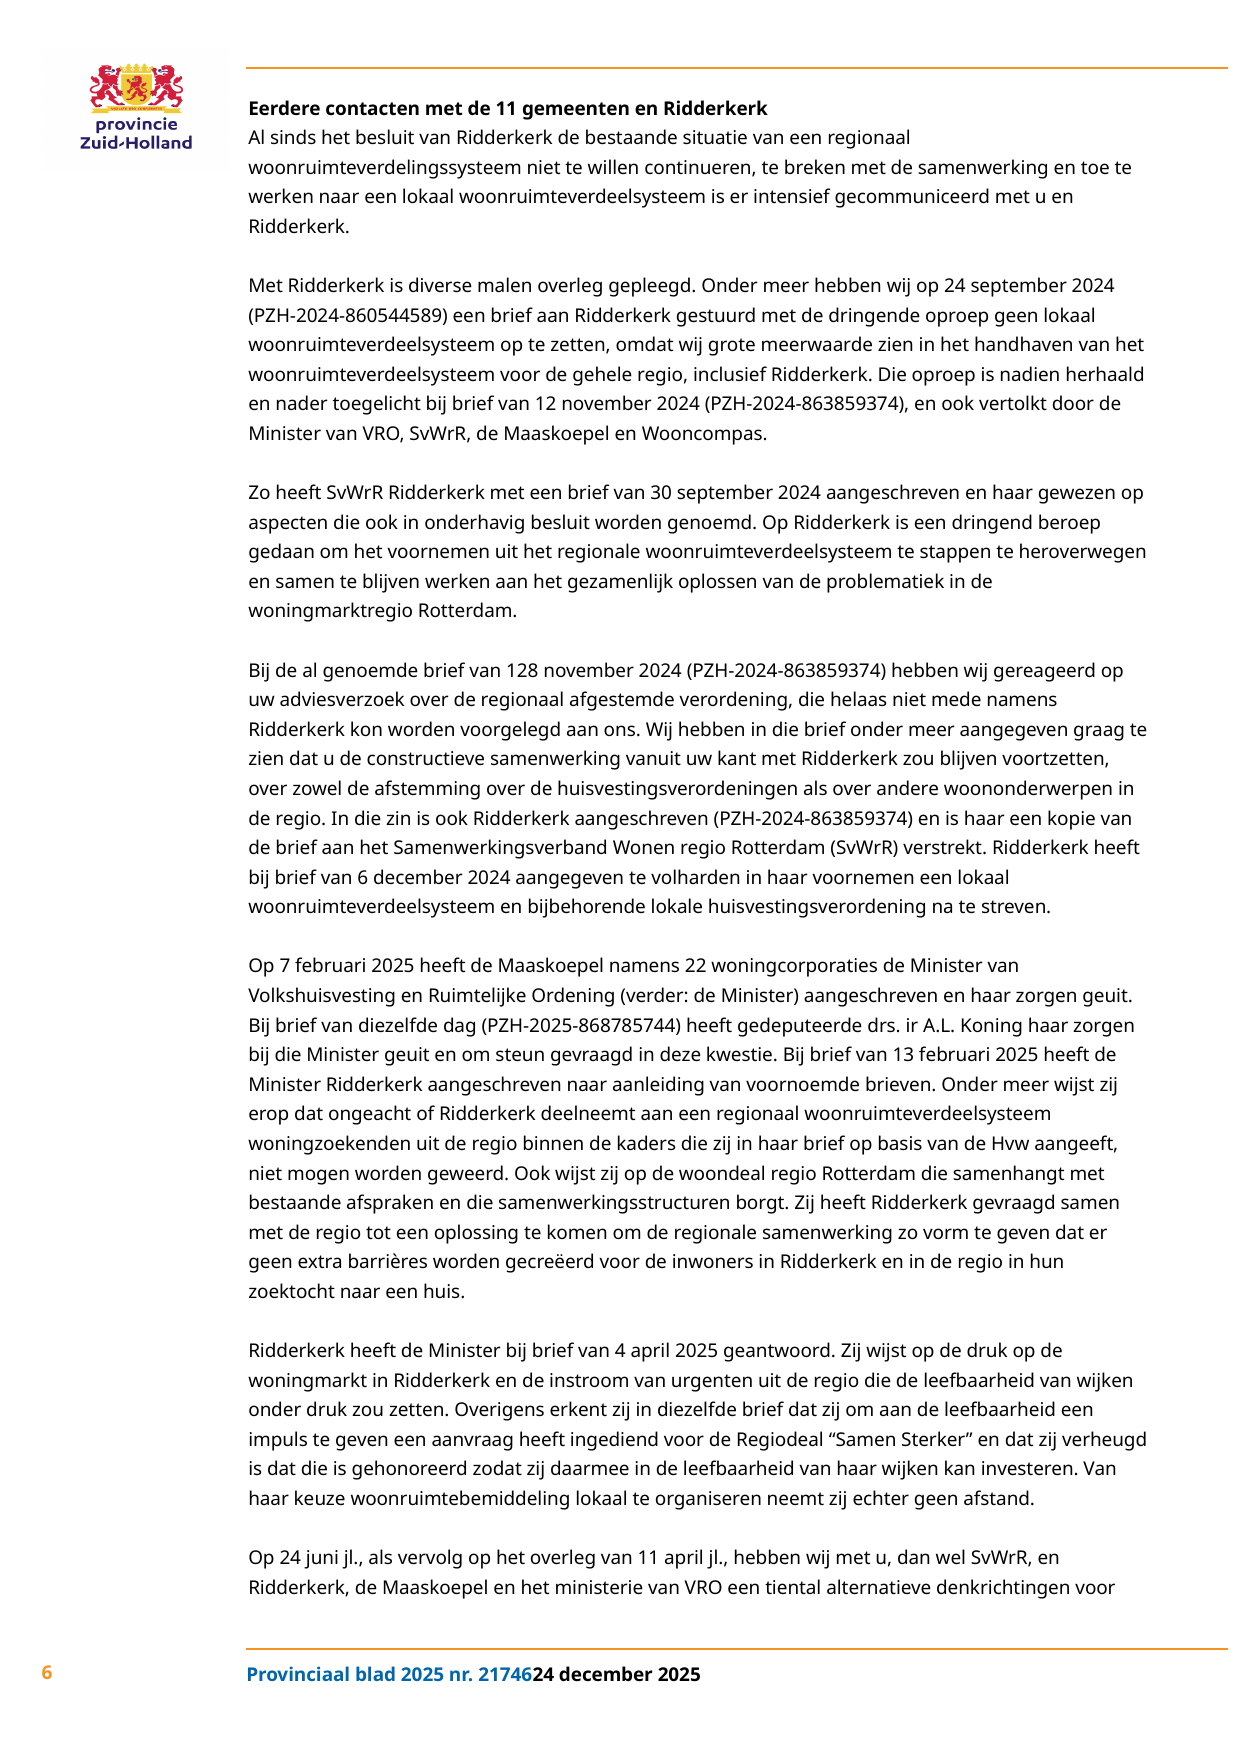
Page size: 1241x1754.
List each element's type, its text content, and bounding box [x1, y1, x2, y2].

text Op 24 juni jl., als vervolg op het overleg van 11 april jl., hebben wij met u, dan wel SvWrR, en Ridderkerk, de Maaskoepel en het ministerie van VRO een tiental alternatieve denkrichtingen voor [248, 1544, 1152, 1600]
text Ridderkerk heeft de Minister bij brief van 4 april 2025 geantwoord. Zij wijst op de druk op de woningmarkt in Ridderkerk en de instroom van urgenten uit de regio die de leefbaarheid van wijken onder druk zou zetten. Overigens erkent zij in diezelfde brief dat zij om aan de leefbaarheid een impuls te geven een aanvraag heeft ingediend voor de Regiodeal “Samen Sterker” en dat zij verheugd is dat die is gehonoreerd zodat zij daarmee in de leefbaarheid van haar wijken kan investeren. Van haar keuze woonruimtebemiddeling lokaal te organiseren neemt zij echter geen afstand. [248, 1337, 1152, 1511]
text Al sinds het besluit van Ridderkerk de bestaande situatie van een regionaal woonruimteverdelingssysteem niet te willen continueren, te breken met de samenwerking en toe te werken naar een lokaal woonruimteverdeelsysteem is er intensief gecommuniceerd met u en Ridderkerk. [248, 124, 1152, 239]
text Bij de al genoemde brief van 128 november 2024 (PZH-2024-863859374) hebben wij gereageerd op uw adviesverzoek over de regionaal afgestemde verordening, die helaas niet mede namens Ridderkerk kon worden voorgelegd aan ons. Wij hebben in die brief onder meer aangegeven graag te zien dat u de constructieve samenwerking vanuit uw kant met Ridderkerk zou blijven voortzetten, over zowel de afstemming over de huisvestingsverordeningen als over andere woononderwerpen in de regio. In die zin is ook Ridderkerk aangeschreven (PZH-2024-863859374) en is haar een kopie van de brief aan het Samenwerkingsverband Wonen regio Rotterdam (SvWrR) verstrekt. Ridderkerk heeft bij brief van 6 december 2024 aangegeven te volharden in haar voornemen een lokaal woonruimteverdeelsysteem en bijbehorende lokale huisvestingsverordening na te streven. [248, 657, 1152, 919]
text Eerdere contacten met de 11 gemeenten en Ridderkerk [248, 95, 1152, 121]
text Zo heeft SvWrR Ridderkerk met een brief van 30 september 2024 aangeschreven en haar gewezen op aspecten die ook in onderhavig besluit worden genoemd. Op Ridderkerk is een dringend beroep gedaan om het voornemen uit het regionale woonruimteverdeelsysteem te stappen te heroverwegen en samen te blijven werken aan het gezamenlijk oplossen van de problematiek in de woningmarktregio Rotterdam. [248, 479, 1152, 623]
text Met Ridderkerk is diverse malen overleg gepleegd. Onder meer hebben wij op 24 september 2024 (PZH-2024-860544589) een brief aan Ridderkerk gestuurd met de dringende oproep geen lokaal woonruimteverdeelsysteem op te zetten, omdat wij grote meerwaarde zien in het handhaven van het woonruimteverdeelsysteem voor de gehele regio, inclusief Ridderkerk. Die oproep is nadien herhaald en nader toegelicht bij brief van 12 november 2024 (PZH-2024-863859374), en ook vertolkt door de Minister van VRO, SvWrR, de Maaskoepel en Wooncompas. [248, 272, 1152, 446]
picture [41, 47, 231, 172]
text Op 7 februari 2025 heeft de Maaskoepel namens 22 woningcorporaties de Minister van Volkshuisvesting en Ruimtelijke Ordening (verder: de Minister) aangeschreven en haar zorgen geuit. Bij brief van diezelfde dag (PZH-2025-868785744) heeft gedeputeerde drs. ir A.L. Koning haar zorgen bij die Minister geuit en om steun gevraagd in deze kwestie. Bij brief van 13 februari 2025 heeft de Minister Ridderkerk aangeschreven naar aanleiding van voornoemde brieven. Onder meer wijst zij erop dat ongeacht of Ridderkerk deelneemt aan een regionaal woonruimteverdeelsysteem woningzoekenden uit de regio binnen de kaders die zij in haar brief op basis van de Hvw aangeeft, niet mogen worden geweerd. Ook wijst zij op de woondeal regio Rotterdam die samenhangt met bestaande afspraken en die samenwerkingsstructuren borgt. Zij heeft Ridderkerk gevraagd samen met de regio tot een oplossing te komen om de regionale samenwerking zo vorm te geven dat er geen extra barrières worden gecreëerd voor de inwoners in Ridderkerk en in de regio in hun zoektocht naar een huis. [248, 953, 1152, 1304]
